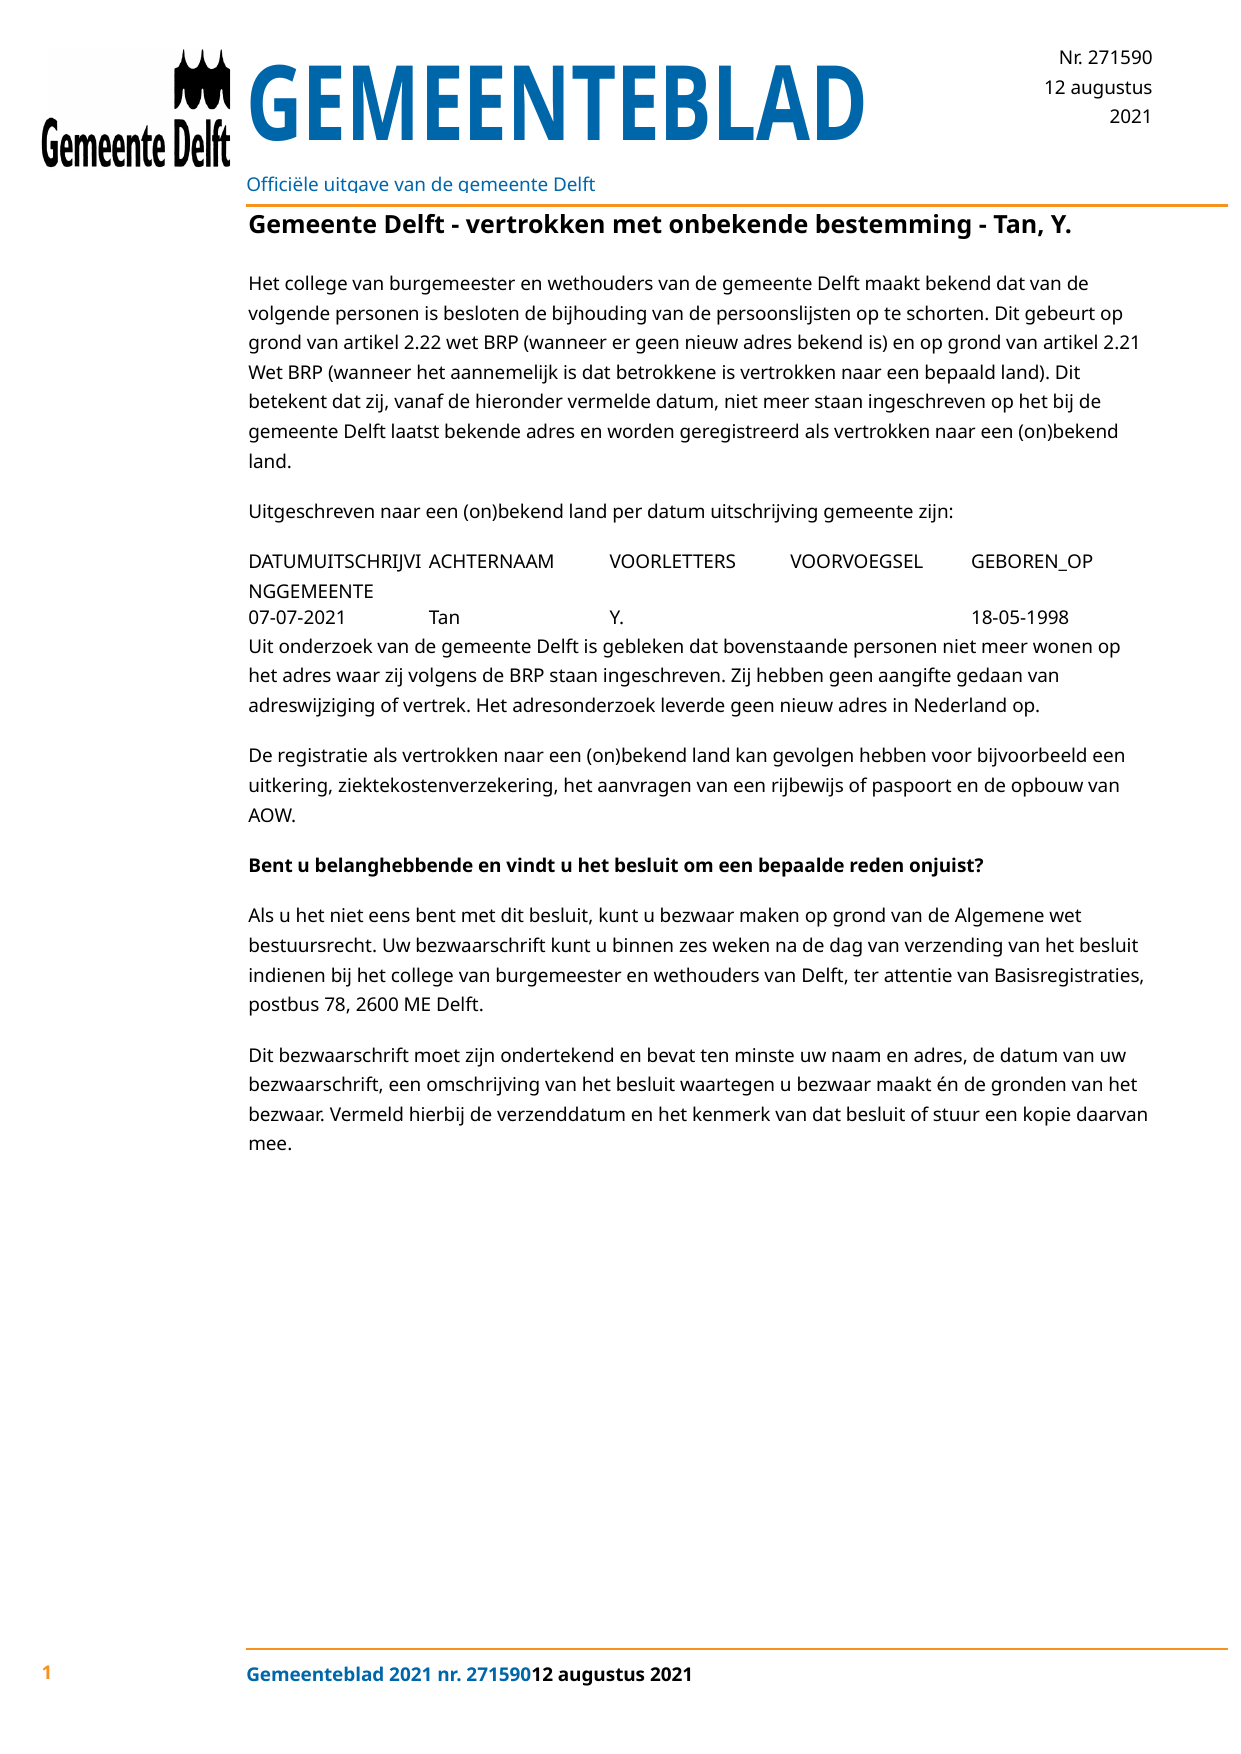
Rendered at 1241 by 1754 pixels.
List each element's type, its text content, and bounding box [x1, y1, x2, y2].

table_header VOORLETTERS [609, 549, 790, 604]
table_header ACHTERNAAM [429, 549, 609, 604]
text Dit bezwaarschrift moet zijn ondertekend en bevat ten minste uw naam en adres, de datum van uw bezwaarschrift, een omschrijving van het besluit waartegen u bezwaar maakt én de gronden van het bezwaar. Vermeld hierbij de verzenddatum en het kenmerk van dat besluit of stuur een kopie daarvan mee. [248, 1042, 1152, 1156]
table_cell 07-07-2021 [248, 604, 429, 630]
table_header GEBOREN_OP [971, 549, 1152, 604]
table_cell Y. [609, 604, 790, 630]
table_cell Tan [429, 604, 609, 630]
text Gemeente Delft - vertrokken met onbekende bestemming - Tan, Y. [248, 207, 1152, 241]
text Uit onderzoek van de gemeente Delft is gebleken dat bovenstaande personen niet meer wonen op het adres waar zij volgens de BRP staan ingeschreven. Zij hebben geen aangifte gedaan van adreswijziging of vertrek. Het adresonderzoek leverde geen nieuw adres in Nederland op. [248, 633, 1152, 718]
picture [41, 47, 231, 172]
text De registratie als vertrokken naar een (on)bekend land kan gevolgen hebben voor bijvoorbeeld een uitkering, ziektekostenverzekering, het aanvragen van een rijbewijs of paspoort en de opbouw van AOW. [248, 743, 1152, 827]
table_cell [790, 604, 971, 630]
text Als u het niet eens bent met dit besluit, kunt u bezwaar maken op grond van de Algemene wet bestuursrecht. Uw bezwaarschrift kunt u binnen zes weken na de dag van verzending van het besluit indienen bij het college van burgemeester en wethouders van Delft, ter attentie van Basisregistraties, postbus 78, 2600 ME Delft. [248, 903, 1152, 1017]
text Uitgeschreven naar een (on)bekend land per datum uitschrijving gemeente zijn: [248, 498, 1152, 524]
table_header VOORVOEGSEL [790, 549, 971, 604]
table_header DATUMUITSCHRIJVINGGEMEENTE [248, 549, 429, 604]
text Bent u belanghebbende en vindt u het besluit om een bepaalde reden onjuist? [248, 852, 1152, 878]
table_cell 18-05-1998 [971, 604, 1152, 630]
text Het college van burgemeester en wethouders van de gemeente Delft maakt bekend dat van de volgende personen is besloten de bijhouding van de persoonslijsten op te schorten. Dit gebeurt op grond van artikel 2.22 wet BRP (wanneer er geen nieuw adres bekend is) en op grond van artikel 2.21 Wet BRP (wanneer het aannemelijk is dat betrokkene is vertrokken naar een bepaald land). Dit betekent dat zij, vanaf de hieronder vermelde datum, niet meer staan ingeschreven op het bij de gemeente Delft laatst bekende adres en worden geregistreerd als vertrokken naar een (on)bekend land. [248, 270, 1152, 473]
